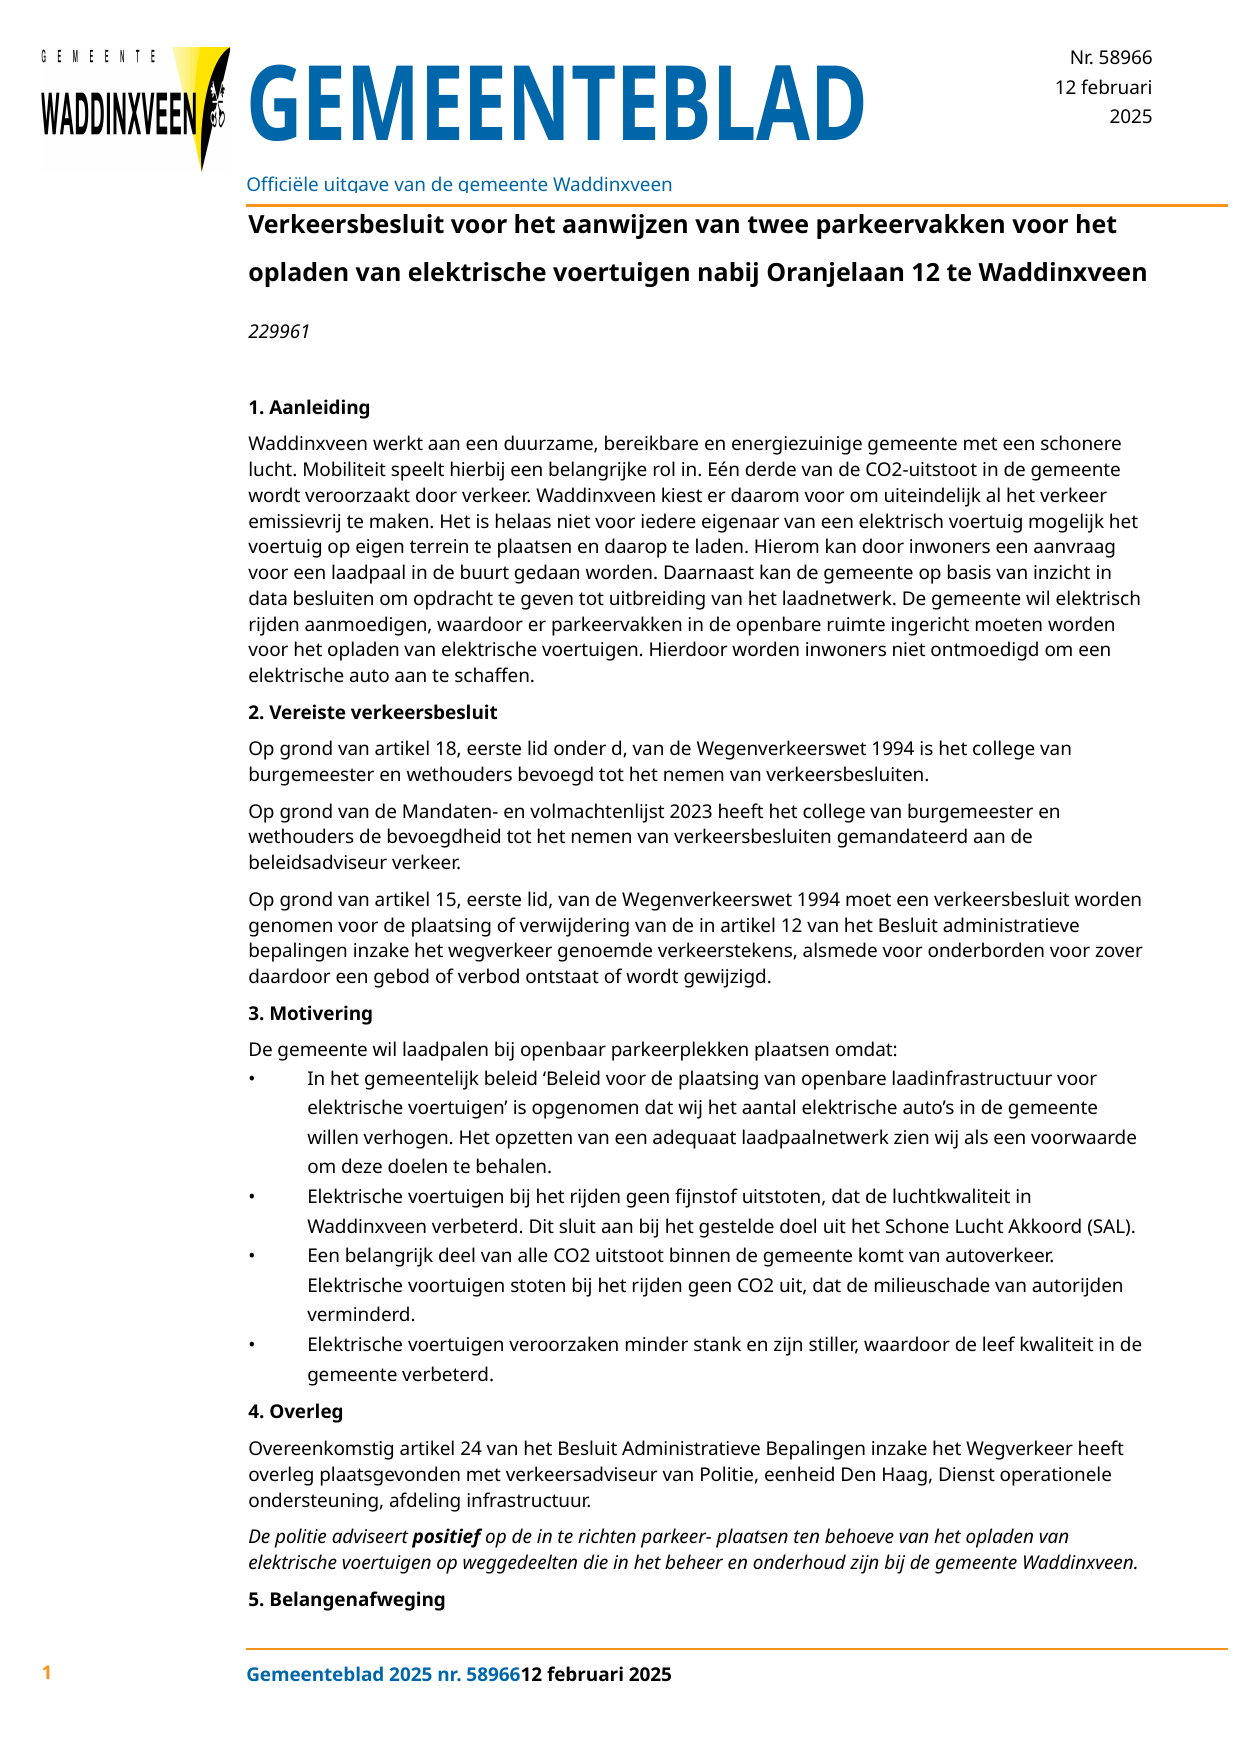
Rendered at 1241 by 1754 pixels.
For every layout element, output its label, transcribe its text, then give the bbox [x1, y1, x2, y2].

picture [41, 47, 231, 172]
text 4. Overleg [248, 1399, 1152, 1424]
text Op grond van artikel 15, eerste lid, van de Wegenverkeerswet 1994 moet een verkeersbesluit worden genomen voor de plaatsing of verwijdering van de in artikel 12 van het Besluit administratieve bepalingen inzake het wegverkeer genoemde verkeerstekens, alsmede voor onderborden voor zover daardoor een gebod of verbod ontstaat of wordt gewijzigd. [248, 886, 1152, 989]
text Op grond van artikel 18, eerste lid onder d, van de Wegenverkeerswet 1994 is het college van burgemeester en wethouders bevoegd tot het nemen van verkeersbesluiten. [248, 736, 1152, 787]
text 2. Vereiste verkeersbesluit [248, 699, 1152, 724]
text 1. Aanleiding [248, 394, 1152, 420]
text Overeenkomstig artikel 24 van het Besluit Administratieve Bepalingen inzake het Wegverkeer heeft overleg plaatsgevonden met verkeersadviseur van Politie, eenheid Den Haag, Dienst operationele ondersteuning, afdeling infrastructuur. [248, 1435, 1152, 1512]
text De politie adviseert positief op de in te richten parkeer- plaatsen ten behoeve van het opladen van elektrische voertuigen op weggedeelten die in het beheer en onderhoud zijn bij de gemeente Waddinxveen. [248, 1523, 1152, 1575]
list In het gemeentelijk beleid ‘Beleid voor de plaatsing van openbare laadinfrastructuur voor elektrische voertuigen’ is opgenomen dat wij het aantal elektrische auto’s in de gemeente willen verhogen. Het opzetten van een adequaat laadpaalnetwerk zien wij als een voorwaarde om deze doelen te behalen. [248, 1065, 1152, 1179]
list Elektrische voertuigen bij het rijden geen fijnstof uitstoten, dat de luchtkwaliteit in Waddinxveen verbeterd. Dit sluit aan bij het gestelde doel uit het Schone Lucht Akkoord (SAL). [248, 1183, 1152, 1238]
list Een belangrijk deel van alle CO2 uitstoot binnen de gemeente komt van autoverkeer. Elektrische voortuigen stoten bij het rijden geen CO2 uit, dat de milieuschade van autorijden verminderd. [248, 1242, 1152, 1327]
text Waddinxveen werkt aan een duurzame, bereikbare en energiezuinige gemeente met een schonere lucht. Mobiliteit speelt hierbij een belangrijke rol in. Eén derde van de CO2-uitstoot in de gemeente wordt veroorzaakt door verkeer. Waddinxveen kiest er daarom voor om uiteindelijk al het verkeer emissievrij te maken. Het is helaas niet voor iedere eigenaar van een elektrisch voertuig mogelijk het voertuig op eigen terrein te plaatsen en daarop te laden. Hierom kan door inwoners een aanvraag voor een laadpaal in de buurt gedaan worden. Daarnaast kan de gemeente op basis van inzicht in data besluiten om opdracht te geven tot uitbreiding van het laadnetwerk. De gemeente wil elektrisch rijden aanmoedigen, waardoor er parkeervakken in de openbare ruimte ingericht moeten worden voor het opladen van elektrische voertuigen. Hierdoor worden inwoners niet ontmoedigd om een elektrische auto aan te schaffen. [248, 431, 1152, 688]
text 3. Motivering [248, 1000, 1152, 1026]
text 229961 [248, 318, 1152, 344]
text Op grond van de Mandaten- en volmachtenlijst 2023 heeft het college van burgemeester en wethouders de bevoegdheid tot het nemen van verkeersbesluiten gemandateerd aan de beleidsadviseur verkeer. [248, 798, 1152, 875]
text 5. Belangenafweging [248, 1586, 1152, 1612]
text Verkeersbesluit voor het aanwijzen van twee parkeervakken voor het opladen van elektrische voertuigen nabij Oranjelaan 12 te Waddinxveen [248, 207, 1152, 288]
text De gemeente wil laadpalen bij openbaar parkeerplekken plaatsen omdat: [248, 1037, 1152, 1062]
list Elektrische voertuigen veroorzaken minder stank en zijn stiller, waardoor de leef kwaliteit in de gemeente verbeterd. [248, 1331, 1152, 1386]
